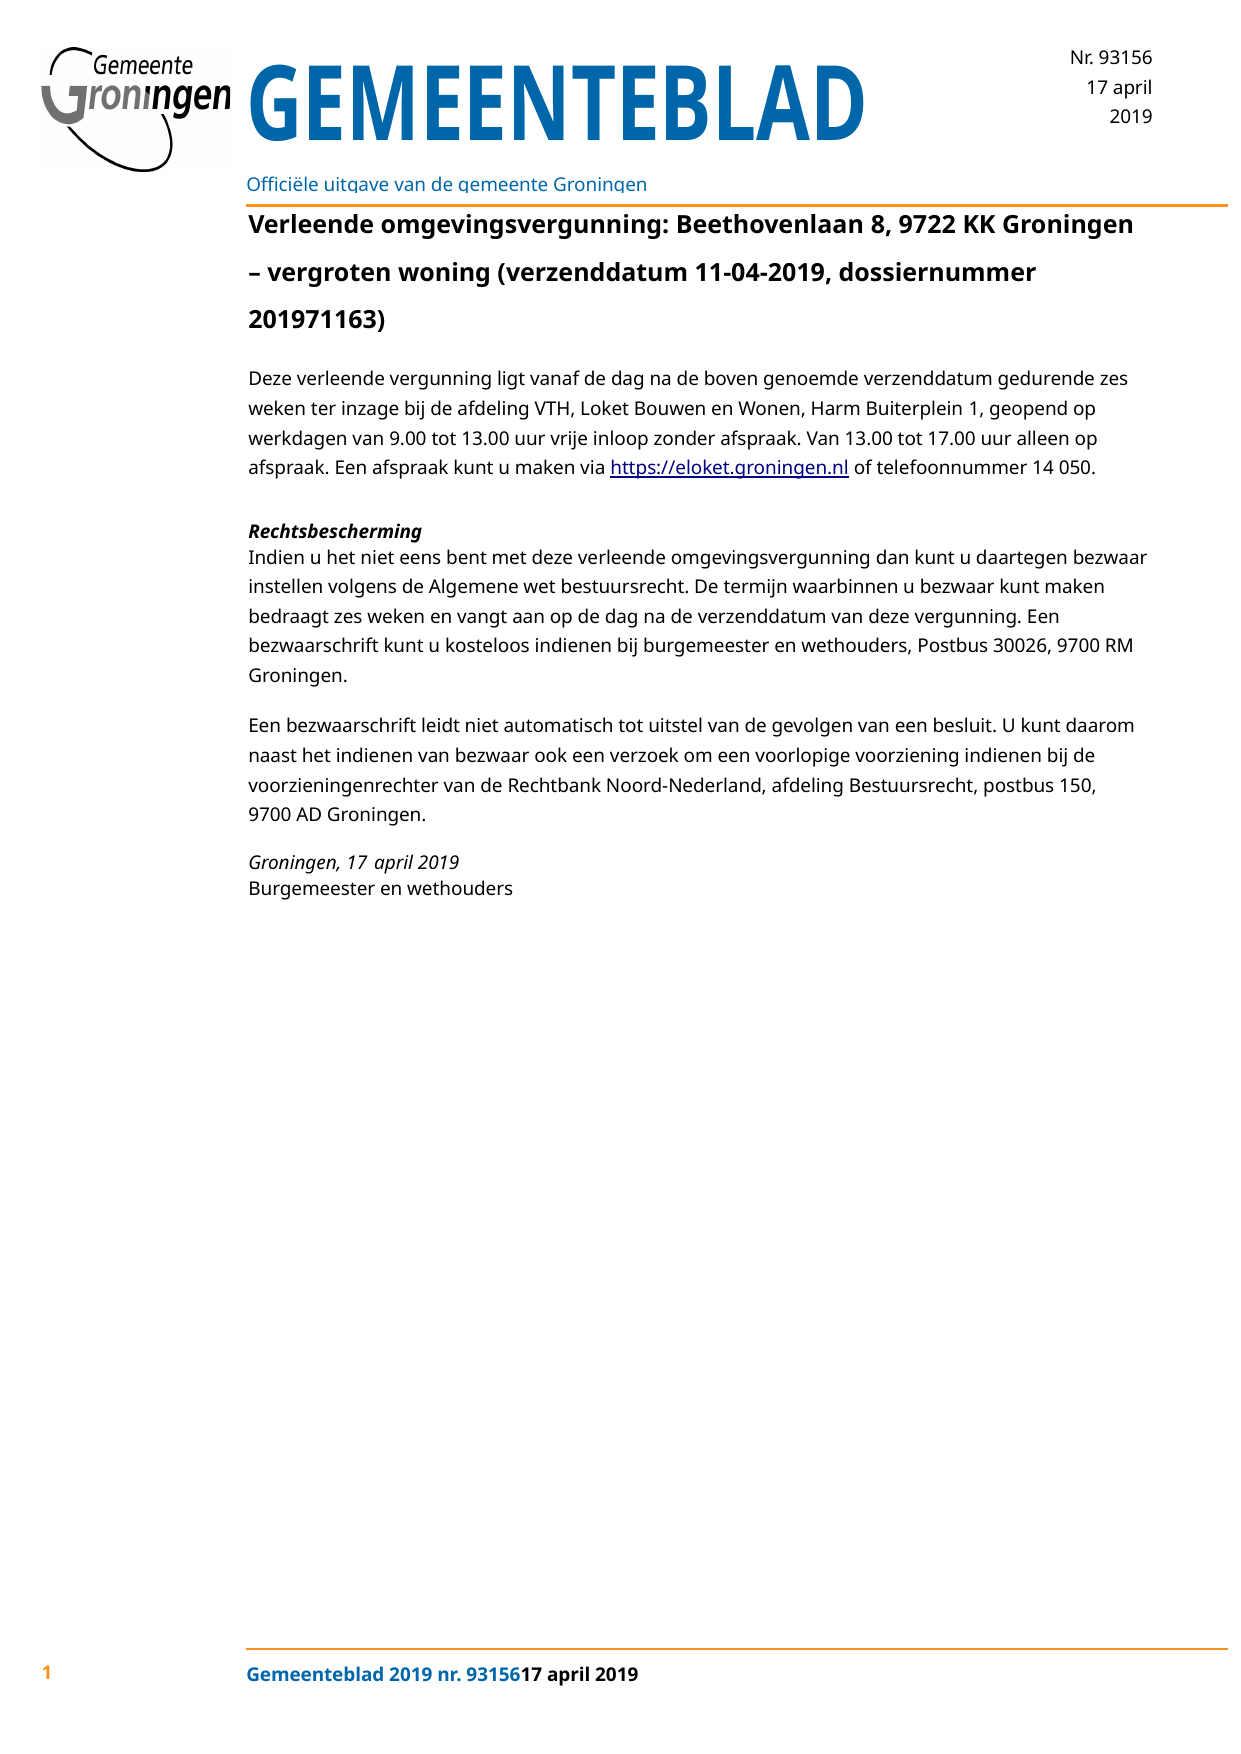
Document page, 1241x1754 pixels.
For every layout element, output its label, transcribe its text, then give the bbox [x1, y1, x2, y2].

text Indien u het niet eens bent met deze verleende omgevingsvergunning dan kunt u daartegen bezwaar instellen volgens de Algemene wet bestuursrecht. De termijn waarbinnen u bezwaar kunt maken bedraagt zes weken en vangt aan op de dag na de verzenddatum van deze vergunning. Een bezwaarschrift kunt u kosteloos indienen bij burgemeester en wethouders, Postbus 30026, 9700 RM Groningen. [248, 544, 1152, 688]
text Burgemeester en wethouders [248, 875, 1152, 901]
text Groningen, 17 april 2019 [248, 849, 1152, 875]
text Verleende omgevingsvergunning: Beethovenlaan 8, 9722 KK Groningen – vergroten woning (verzenddatum 11-04-2019, dossiernummer 201971163) [248, 207, 1152, 336]
picture [41, 47, 231, 172]
text Rechtsbescherming [248, 518, 1152, 544]
text Deze verleende vergunning ligt vanaf de dag na de boven genoemde verzenddatum gedurende zes weken ter inzage bij de afdeling VTH, Loket Bouwen en Wonen, Harm Buiterplein 1, geopend op werkdagen van 9.00 tot 13.00 uur vrije inloop zonder afspraak. Van 13.00 tot 17.00 uur alleen op afspraak. Een afspraak kunt u maken via https://eloket.groningen.nl of telefoonnummer 14 050. [248, 366, 1152, 480]
text Een bezwaarschrift leidt niet automatisch tot uitstel van de gevolgen van een besluit. U kunt daarom naast het indienen van bezwaar ook een verzoek om een voorlopige voorziening indienen bij de voorzieningenrechter van de Rechtbank Noord-Nederland, afdeling Bestuursrecht, postbus 150, 9700 AD Groningen. [248, 713, 1152, 827]
